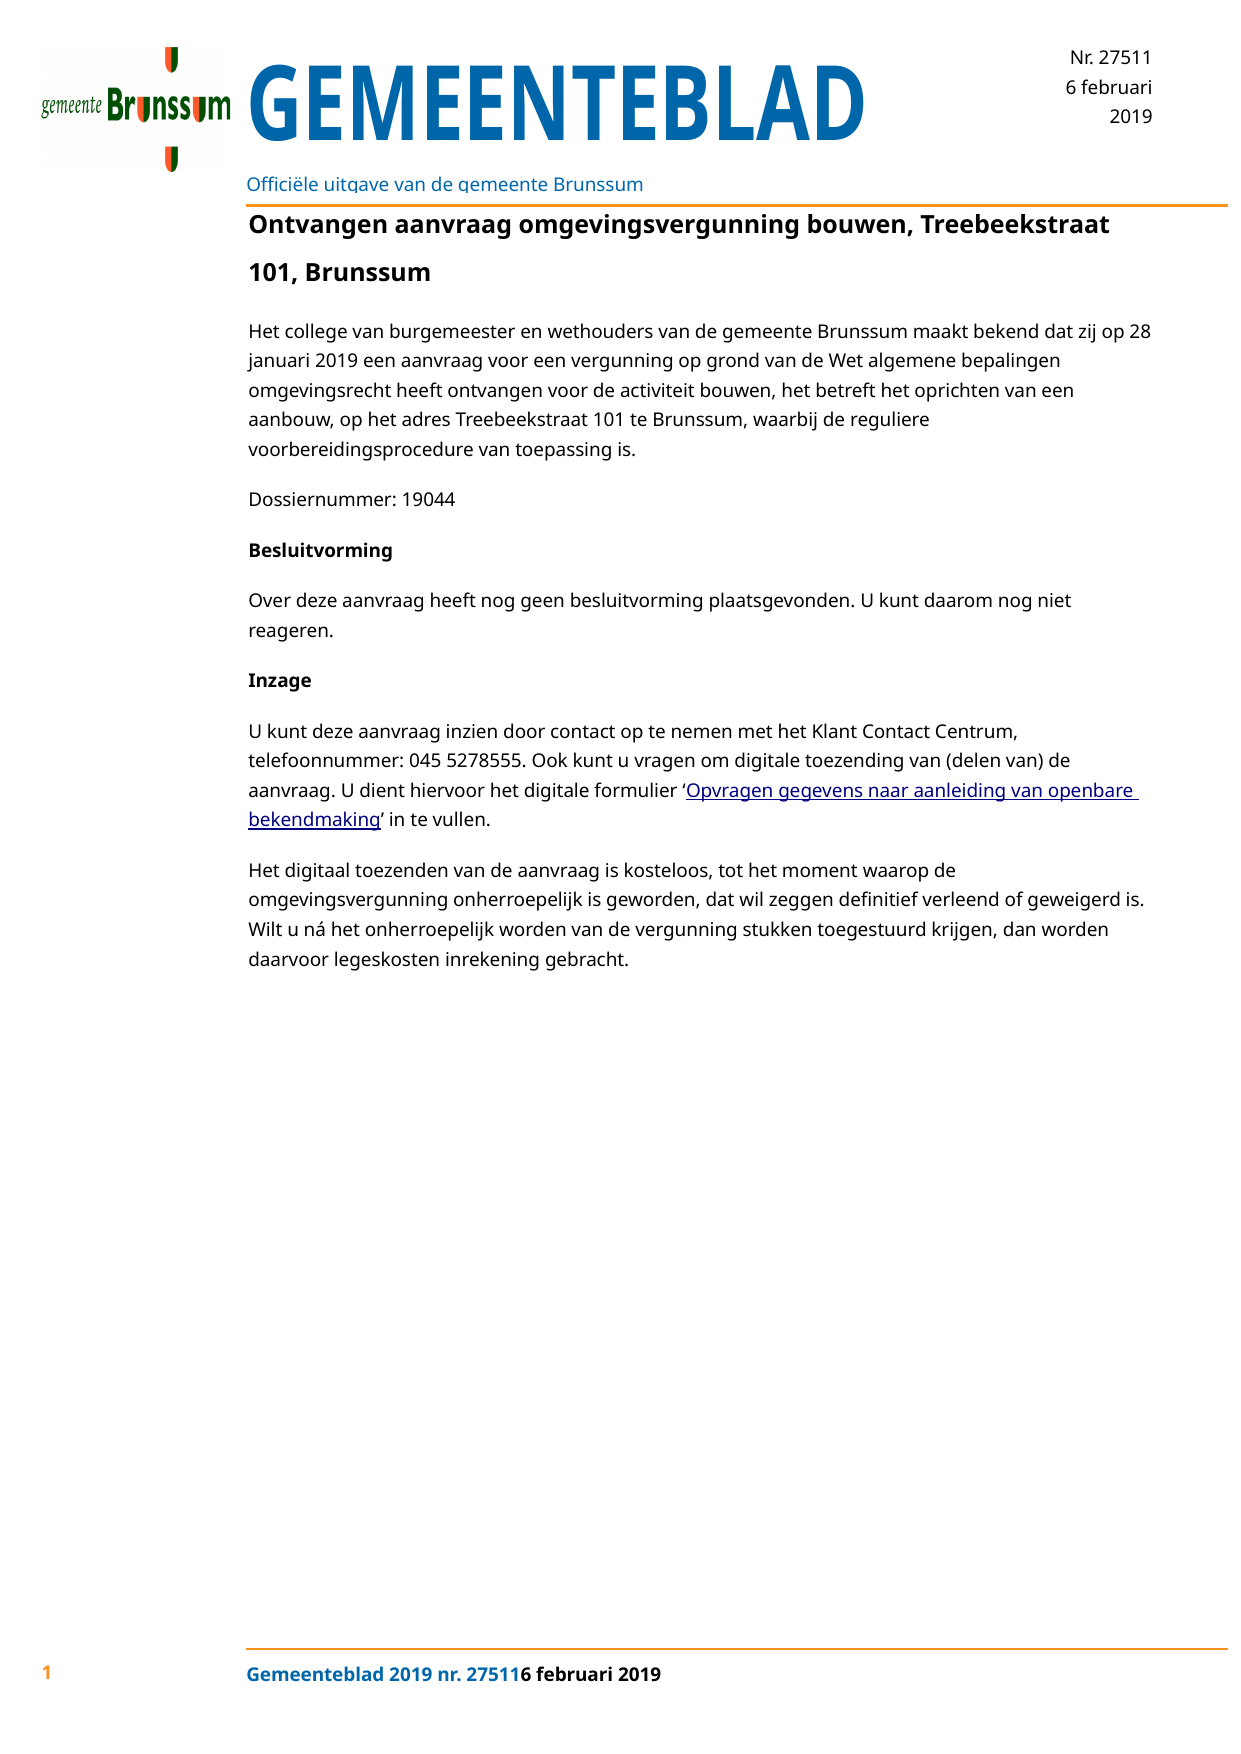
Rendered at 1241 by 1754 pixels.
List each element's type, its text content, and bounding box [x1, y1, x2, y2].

text Ontvangen aanvraag omgevingsvergunning bouwen, Treebeekstraat 101, Brunssum [248, 207, 1152, 288]
text Inzage [248, 667, 1152, 693]
text Besluitvorming [248, 537, 1152, 563]
text Dossiernummer: 19044 [248, 487, 1152, 512]
text U kunt deze aanvraag inzien door contact op te nemen met het Klant Contact Centrum, telefoonnummer: 045 5278555. Ook kunt u vragen om digitale toezending van (delen van) de aanvraag. U dient hiervoor het digitale formulier ‘Opvragen gegevens naar aanleiding van openbare bekendmaking’ in te vullen. [248, 718, 1152, 832]
picture [41, 47, 231, 172]
text Het digitaal toezenden van de aanvraag is kosteloos, tot het moment waarop de omgevingsvergunning onherroepelijk is geworden, dat wil zeggen definitief verleend of geweigerd is. Wilt u ná het onherroepelijk worden van de vergunning stukken toegestuurd krijgen, dan worden daarvoor legeskosten inrekening gebracht. [248, 857, 1152, 972]
text Het college van burgemeester en wethouders van de gemeente Brunssum maakt bekend dat zij op 28 januari 2019 een aanvraag voor een vergunning op grond van de Wet algemene bepalingen omgevingsrecht heeft ontvangen voor de activiteit bouwen, het betreft het oprichten van een aanbouw, op het adres Treebeekstraat 101 te Brunssum, waarbij de reguliere voorbereidingsprocedure van toepassing is. [248, 318, 1152, 462]
text Over deze aanvraag heeft nog geen besluitvorming plaatsgevonden. U kunt daarom nog niet reageren. [248, 587, 1152, 643]
